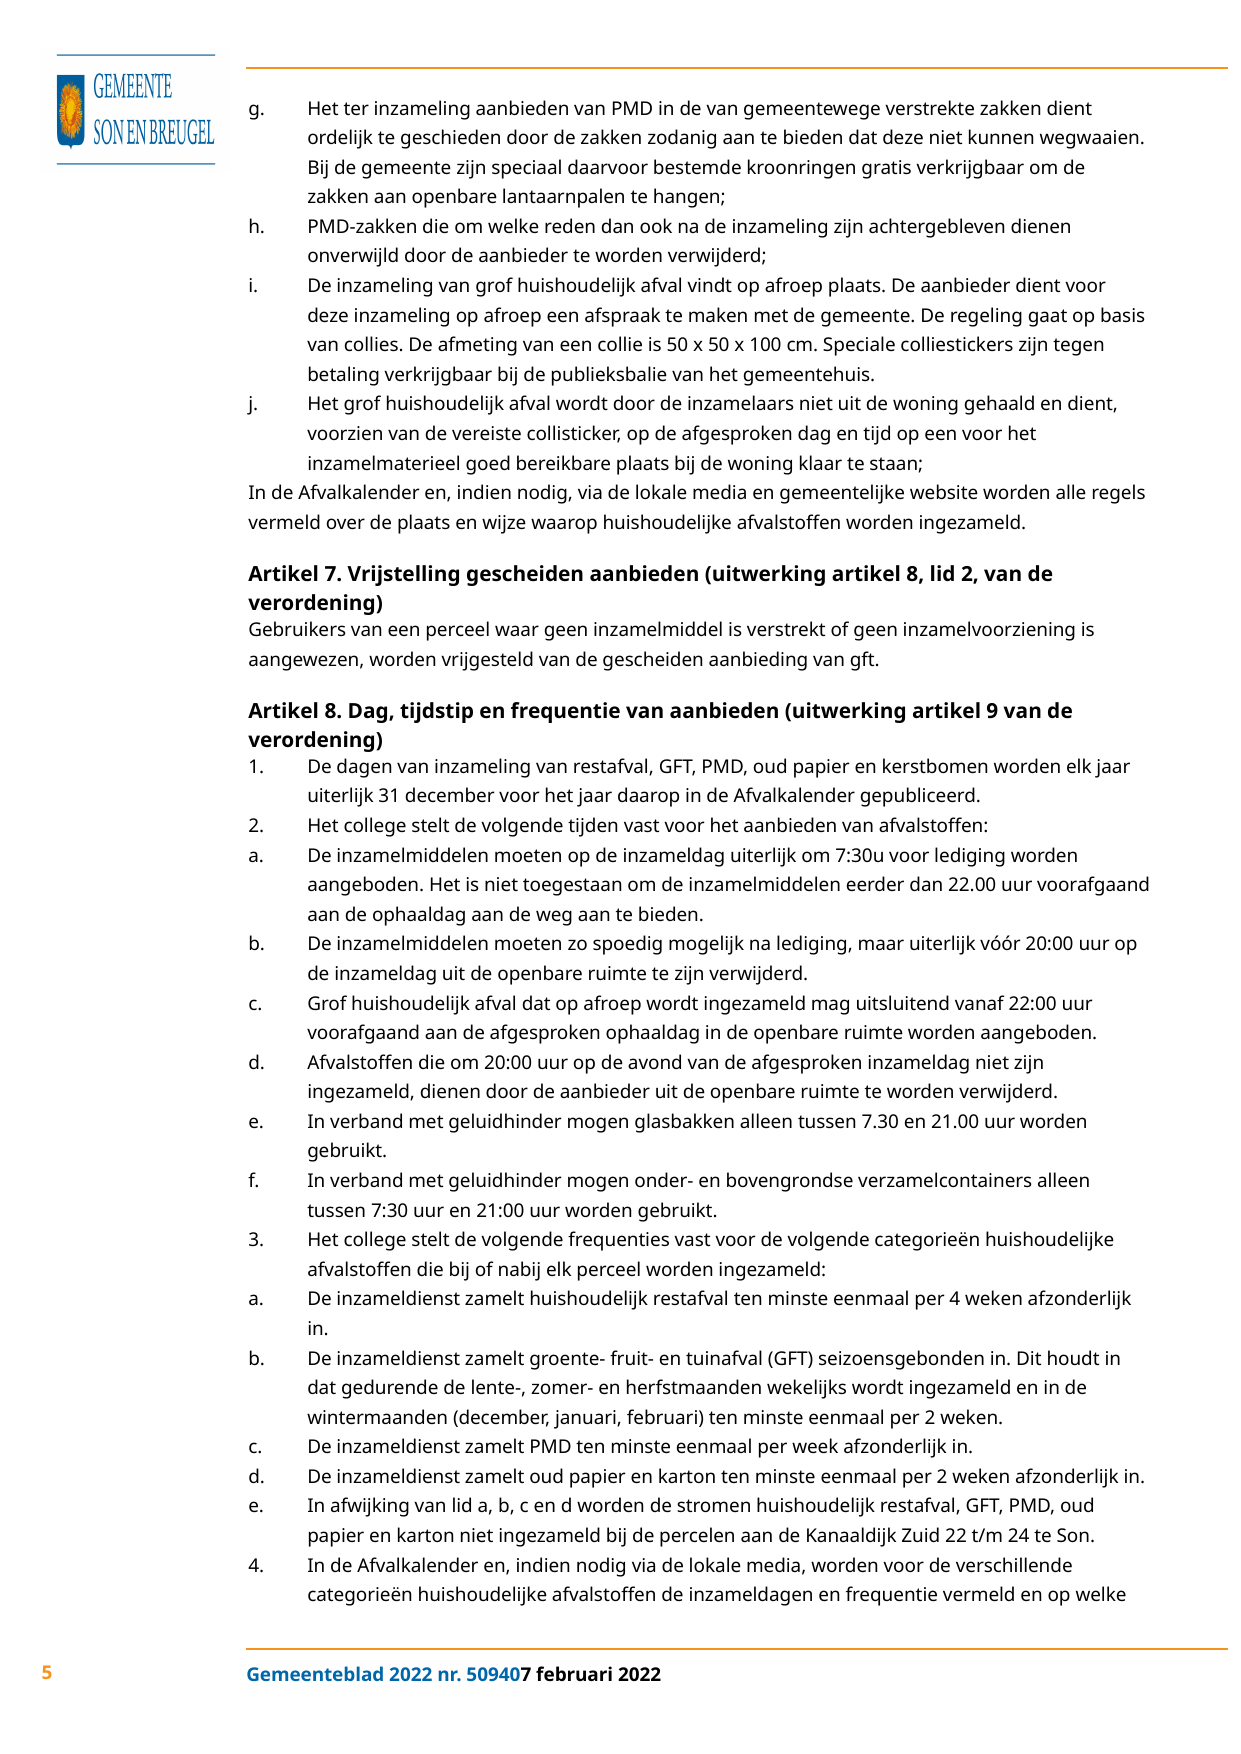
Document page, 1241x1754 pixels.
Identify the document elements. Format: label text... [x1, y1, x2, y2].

list Grof huishoudelijk afval dat op afroep wordt ingezameld mag uitsluitend vanaf 22:00 uur voorafgaand aan de afgesproken ophaaldag in de openbare ruimte worden aangeboden. [248, 990, 1152, 1045]
list In verband met geluidhinder mogen glasbakken alleen tussen 7.30 en 21.00 uur worden gebruikt. [248, 1108, 1152, 1163]
list De dagen van inzameling van restafval, GFT, PMD, oud papier en kerstbomen worden elk jaar uiterlijk 31 december voor het jaar daarop in de Afvalkalender gepubliceerd. [248, 753, 1152, 808]
text Artikel 8. Dag, tijdstip en frequentie van aanbieden (uitwerking artikel 9 van de verordening) [248, 696, 1152, 753]
list De inzameldienst zamelt PMD ten minste eenmaal per week afzonderlijk in. [248, 1433, 1152, 1459]
list Het ter inzameling aanbieden van PMD in de van gemeentewege verstrekte zakken dient ordelijk te geschieden door de zakken zodanig aan te bieden dat deze niet kunnen wegwaaien. Bij de gemeente zijn speciaal daarvoor bestemde kroonringen gratis verkrijgbaar om de zakken aan openbare lantaarnpalen te hangen; [248, 95, 1152, 209]
list De inzamelmiddelen moeten zo spoedig mogelijk na lediging, maar uiterlijk vóór 20:00 uur op de inzameldag uit de openbare ruimte te zijn verwijderd. [248, 931, 1152, 986]
list De inzameldienst zamelt groente- fruit- en tuinafval (GFT) seizoensgebonden in. Dit houdt in dat gedurende de lente-, zomer- en herfstmaanden wekelijks wordt ingezameld en in de wintermaanden (december, januari, februari) ten minste eenmaal per 2 weken. [248, 1345, 1152, 1430]
list PMD-zakken die om welke reden dan ook na de inzameling zijn achtergebleven dienen onverwijld door de aanbieder te worden verwijderd; [248, 213, 1152, 268]
text Artikel 7. Vrijstelling gescheiden aanbieden (uitwerking artikel 8, lid 2, van de verordening) [248, 559, 1152, 616]
list Afvalstoffen die om 20:00 uur op de avond van de afgesproken inzameldag niet zijn ingezameld, dienen door de aanbieder uit de openbare ruimte te worden verwijderd. [248, 1049, 1152, 1104]
text In de Afvalkalender en, indien nodig, via de lokale media en gemeentelijke website worden alle regels vermeld over de plaats en wijze waarop huishoudelijke afvalstoffen worden ingezameld. [248, 479, 1152, 535]
list Het college stelt de volgende tijden vast voor het aanbieden van afvalstoffen: [248, 812, 1152, 838]
list In verband met geluidhinder mogen onder- en bovengrondse verzamelcontainers alleen tussen 7:30 uur en 21:00 uur worden gebruikt. [248, 1167, 1152, 1223]
picture [41, 47, 231, 172]
list In de Afvalkalender en, indien nodig via de lokale media, worden voor de verschillende categorieën huishoudelijke afvalstoffen de inzameldagen en frequentie vermeld en op welke [248, 1552, 1152, 1607]
list Het grof huishoudelijk afval wordt door de inzamelaars niet uit de woning gehaald en dient, voorzien van de vereiste collisticker, op de afgesproken dag en tijd op een voor het inzamelmaterieel goed bereikbare plaats bij de woning klaar te staan; [248, 391, 1152, 476]
list De inzameldienst zamelt huishoudelijk restafval ten minste eenmaal per 4 weken afzonderlijk in. [248, 1286, 1152, 1341]
list De inzamelmiddelen moeten op de inzameldag uiterlijk om 7:30u voor lediging worden aangeboden. Het is niet toegestaan om de inzamelmiddelen eerder dan 22.00 uur voorafgaand aan de ophaaldag aan de weg aan te bieden. [248, 842, 1152, 927]
list Het college stelt de volgende frequenties vast voor de volgende categorieën huishoudelijke afvalstoffen die bij of nabij elk perceel worden ingezameld: [248, 1226, 1152, 1282]
list De inzameldienst zamelt oud papier en karton ten minste eenmaal per 2 weken afzonderlijk in. [248, 1463, 1152, 1489]
list In afwijking van lid a, b, c en d worden de stromen huishoudelijk restafval, GFT, PMD, oud papier en karton niet ingezameld bij de percelen aan de Kanaaldijk Zuid 22 t/m 24 te Son. [248, 1493, 1152, 1548]
text Gebruikers van een perceel waar geen inzamelmiddel is verstrekt of geen inzamelvoorziening is aangewezen, worden vrijgesteld van de gescheiden aanbieding van gft. [248, 616, 1152, 672]
list De inzameling van grof huishoudelijk afval vindt op afroep plaats. De aanbieder dient voor deze inzameling op afroep een afspraak te maken met de gemeente. De regeling gaat op basis van collies. De afmeting van een collie is 50 x 50 x 100 cm. Speciale colliestickers zijn tegen betaling verkrijgbaar bij de publieksbalie van het gemeentehuis. [248, 272, 1152, 387]
